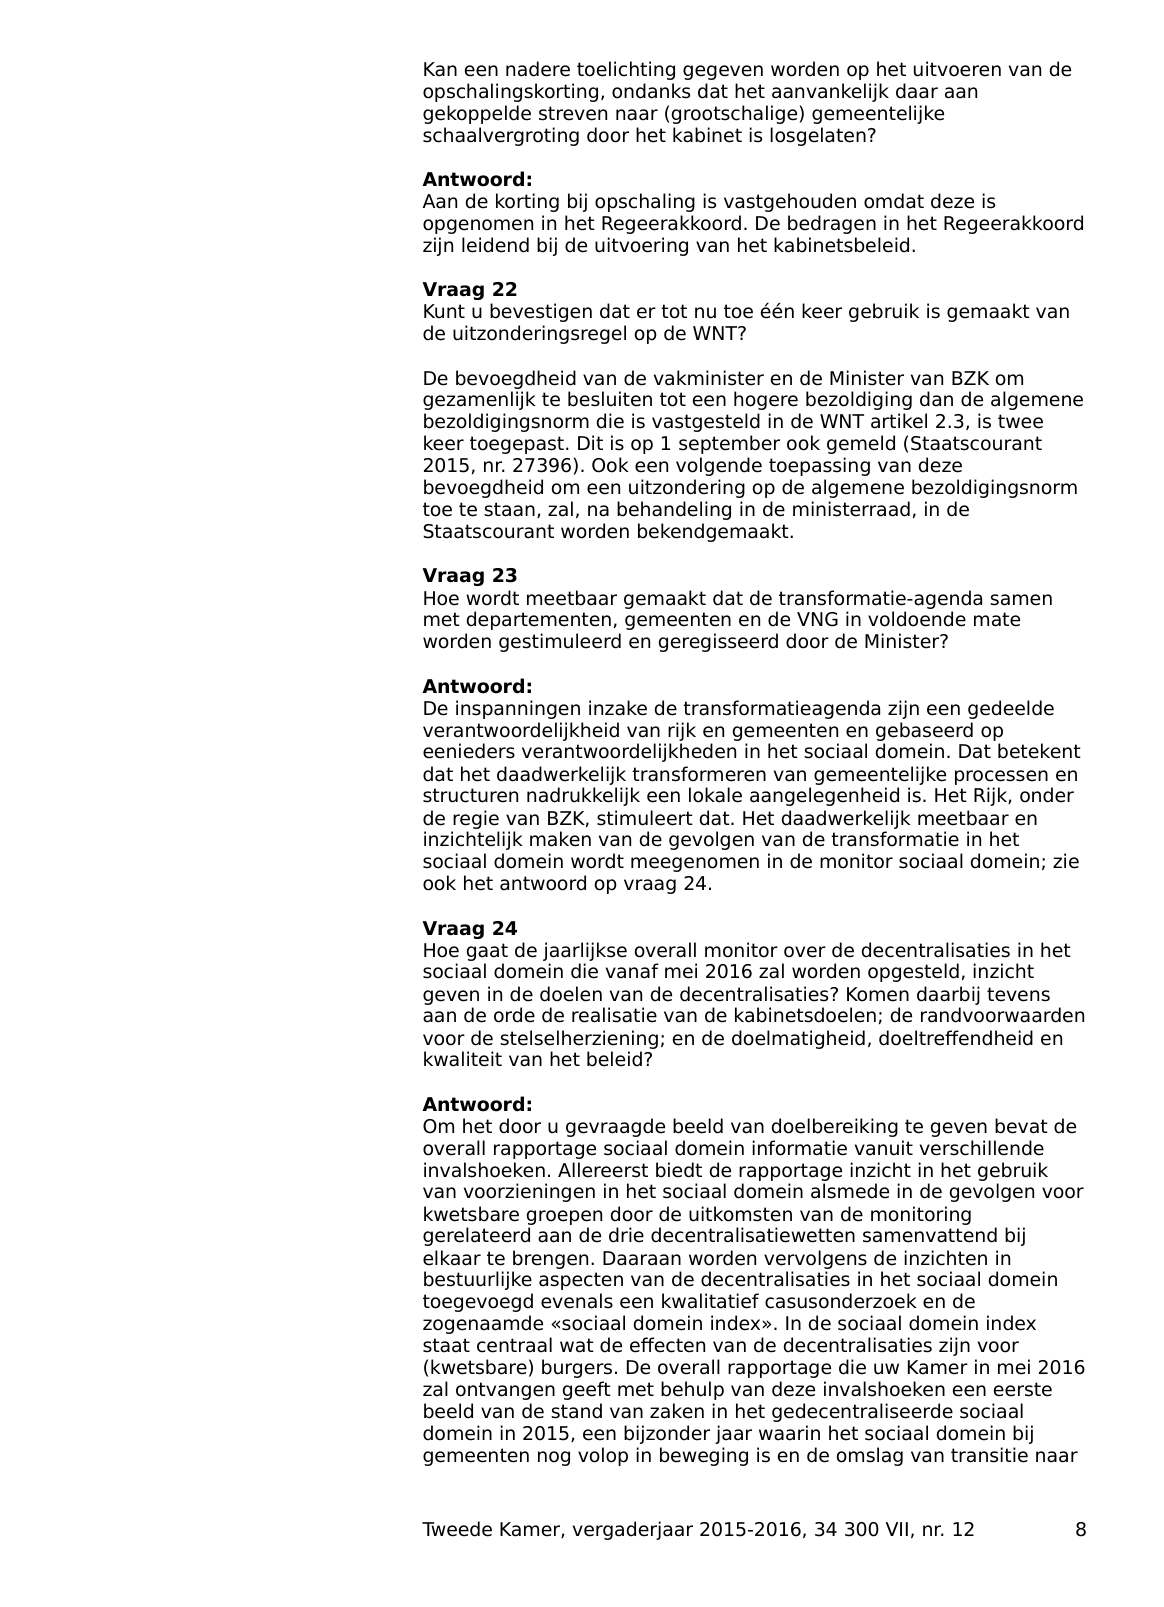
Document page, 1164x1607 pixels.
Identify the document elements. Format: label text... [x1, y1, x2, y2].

text Kan een nadere toelichting gegeven worden op het uitvoeren van de opschalingskorting, ondanks dat het aanvankelijk daar aan gekoppelde streven naar (grootschalige) gemeentelijke schaalvergroting door het kabinet is losgelaten? [422, 59, 1087, 147]
text Hoe wordt meetbaar gemaakt dat de transformatie-agenda samen met departementen, gemeenten en de VNG in voldoende mate worden gestimuleerd en geregisseerd door de Minister? [422, 587, 1087, 653]
text Hoe gaat de jaarlijkse overall monitor over de decentralisaties in het sociaal domein die vanaf mei 2016 zal worden opgesteld, inzicht geven in de doelen van de decentralisaties? Komen daarbij tevens aan de orde de realisatie van de kabinetsdoelen; de randvoorwaarden voor de stelselherziening; en de doelmatigheid, doeltreffendheid en kwaliteit van het beleid? [422, 939, 1087, 1071]
text Antwoord: [422, 1093, 1087, 1116]
text Vraag 23 [422, 565, 1087, 587]
text Aan de korting bij opschaling is vastgehouden omdat deze is opgenomen in het Regeerakkoord. De bedragen in het Regeerakkoord zijn leidend bij de uitvoering van het kabinetsbeleid. [422, 191, 1087, 257]
text Antwoord: [422, 676, 1087, 697]
text De bevoegdheid van de vakminister en de Minister van BZK om gezamenlijk te besluiten tot een hogere bezoldiging dan de algemene bezoldigingsnorm die is vastgesteld in de WNT artikel 2.3, is twee keer toegepast. Dit is op 1 september ook gemeld (Staatscourant 2015, nr. 27396). Ook een volgende toepassing van deze bevoegdheid om een uitzondering op de algemene bezoldigingsnorm toe te staan, zal, na behandeling in de ministerraad, in de Staatscourant worden bekendgemaakt. [422, 367, 1087, 543]
text Vraag 22 [422, 279, 1087, 301]
text Om het door u gevraagde beeld van doelbereiking te geven bevat de overall rapportage sociaal domein informatie vanuit verschillende invalshoeken. Allereerst biedt de rapportage inzicht in het gebruik van voorzieningen in het sociaal domein alsmede in de gevolgen voor kwetsbare groepen door de uitkomsten van de monitoring gerelateerd aan de drie decentralisatiewetten samenvattend bij elkaar te brengen. Daaraan worden vervolgens de inzichten in bestuurlijke aspecten van de decentralisaties in het sociaal domein toegevoegd evenals een kwalitatief casusonderzoek en de zogenaamde «sociaal domein index». In de sociaal domein index staat centraal wat de effecten van de decentralisaties zijn voor (kwetsbare) burgers. De overall rapportage die uw Kamer in mei 2016 zal ontvangen geeft met behulp van deze invalshoeken een eerste beeld van de stand van zaken in het gedecentraliseerde sociaal domein in 2015, een bijzonder jaar waarin het sociaal domein bij gemeenten nog volop in beweging is en de omslag van transitie naar [422, 1116, 1087, 1467]
text Kunt u bevestigen dat er tot nu toe één keer gebruik is gemaakt van de uitzonderingsregel op de WNT? [422, 301, 1087, 345]
text Antwoord: [422, 169, 1087, 191]
text Vraag 24 [422, 917, 1087, 939]
text De inspanningen inzake de transformatieagenda zijn een gedeelde verantwoordelijkheid van rijk en gemeenten en gebaseerd op eenieders verantwoordelijkheden in het sociaal domein. Dat betekent dat het daadwerkelijk transformeren van gemeentelijke processen en structuren nadrukkelijk een lokale aangelegenheid is. Het Rijk, onder de regie van BZK, stimuleert dat. Het daadwerkelijk meetbaar en inzichtelijk maken van de gevolgen van de transformatie in het sociaal domein wordt meegenomen in de monitor sociaal domein; zie ook het antwoord op vraag 24. [422, 697, 1087, 895]
